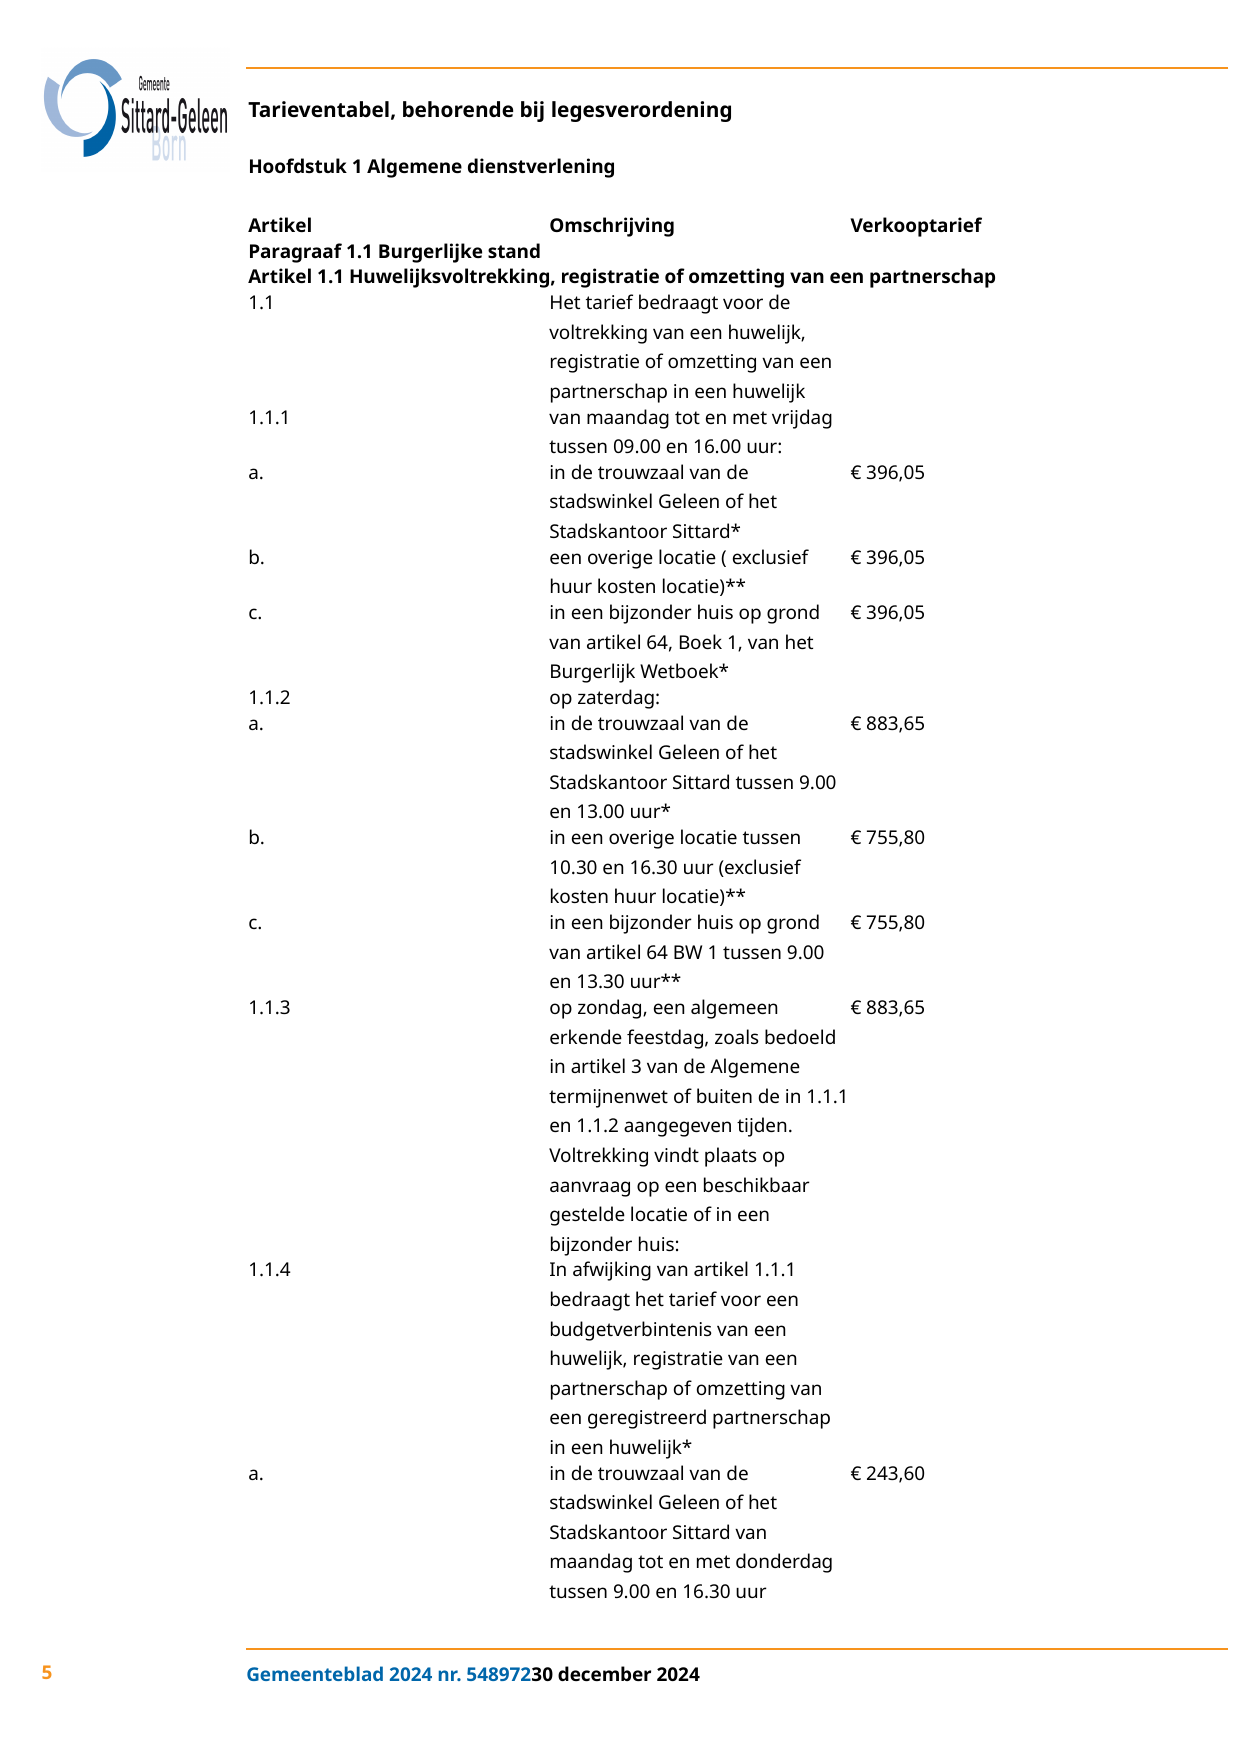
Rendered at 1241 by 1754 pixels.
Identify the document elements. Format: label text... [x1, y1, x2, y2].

table_cell 1.1 [248, 289, 549, 404]
table_cell in een overige locatie tussen 10.30 en 16.30 uur (exclusief kosten huur locatie)** [549, 825, 850, 909]
table_cell [850, 684, 1152, 710]
table_cell € 243,60 [850, 1460, 1152, 1604]
table_cell c. [248, 909, 549, 994]
table_cell € 755,80 [850, 909, 1152, 994]
table_cell van maandag tot en met vrijdag tussen 09.00 en 16.00 uur: [549, 404, 850, 459]
table_cell op zaterdag: [549, 684, 850, 710]
table_cell een overige locatie ( exclusief huur kosten locatie)** [549, 544, 850, 599]
table_cell in een bijzonder huis op grond van artikel 64, Boek 1, van het Burgerlijk Wetboek* [549, 599, 850, 684]
table_cell b. [248, 825, 549, 909]
text Hoofdstuk 1 Algemene dienstverlening [248, 153, 1152, 179]
table_cell € 755,80 [850, 825, 1152, 909]
table_cell Het tarief bedraagt voor de voltrekking van een huwelijk, registratie of omzetting van een partnerschap in een huwelijk [549, 289, 850, 404]
table_cell [850, 404, 1152, 459]
table_cell € 396,05 [850, 599, 1152, 684]
table_cell a. [248, 459, 549, 544]
table_cell Paragraaf 1.1 Burgerlijke stand [248, 238, 1152, 264]
table_cell [850, 1257, 1152, 1460]
table_cell 1.1.3 [248, 994, 549, 1257]
table_cell € 396,05 [850, 459, 1152, 544]
table_cell in de trouwzaal van de stadswinkel Geleen of het Stadskantoor Sittard van maandag tot en met donderdag tussen 9.00 en 16.30 uur [549, 1460, 850, 1604]
table_cell € 883,65 [850, 710, 1152, 824]
table_cell € 396,05 [850, 544, 1152, 599]
table_header Artikel [248, 212, 549, 238]
table_cell in de trouwzaal van de stadswinkel Geleen of het Stadskantoor Sittard tussen 9.00 en 13.00 uur* [549, 710, 850, 824]
table_cell a. [248, 1460, 549, 1604]
text Tarieventabel, behorende bij legesverordening [248, 95, 1152, 123]
table_cell op zondag, een algemeen erkende feestdag, zoals bedoeld in artikel 3 van de Algemene termijnenwet of buiten de in 1.1.1 en 1.1.2 aangegeven tijden. Voltrekking vindt plaats op aanvraag op een beschikbaar gestelde locatie of in een bijzonder huis: [549, 994, 850, 1257]
table_header Omschrijving [549, 212, 850, 238]
picture [41, 47, 231, 172]
table_cell b. [248, 544, 549, 599]
table_cell 1.1.1 [248, 404, 549, 459]
table_header Verkooptarief [850, 212, 1152, 238]
table_cell in de trouwzaal van de stadswinkel Geleen of het Stadskantoor Sittard* [549, 459, 850, 544]
table_cell a. [248, 710, 549, 824]
table_cell 1.1.4 [248, 1257, 549, 1460]
table_cell c. [248, 599, 549, 684]
table_cell [850, 289, 1152, 404]
table_cell in een bijzonder huis op grond van artikel 64 BW 1 tussen 9.00 en 13.30 uur** [549, 909, 850, 994]
table_cell Artikel 1.1 Huwelijksvoltrekking, registratie of omzetting van een partnerschap [248, 264, 1152, 289]
table_cell 1.1.2 [248, 684, 549, 710]
table_cell € 883,65 [850, 994, 1152, 1257]
table_cell In afwijking van artikel 1.1.1 bedraagt het tarief voor een budgetverbintenis van een huwelijk, registratie van een partnerschap of omzetting van een geregistreerd partnerschap in een huwelijk* [549, 1257, 850, 1460]
